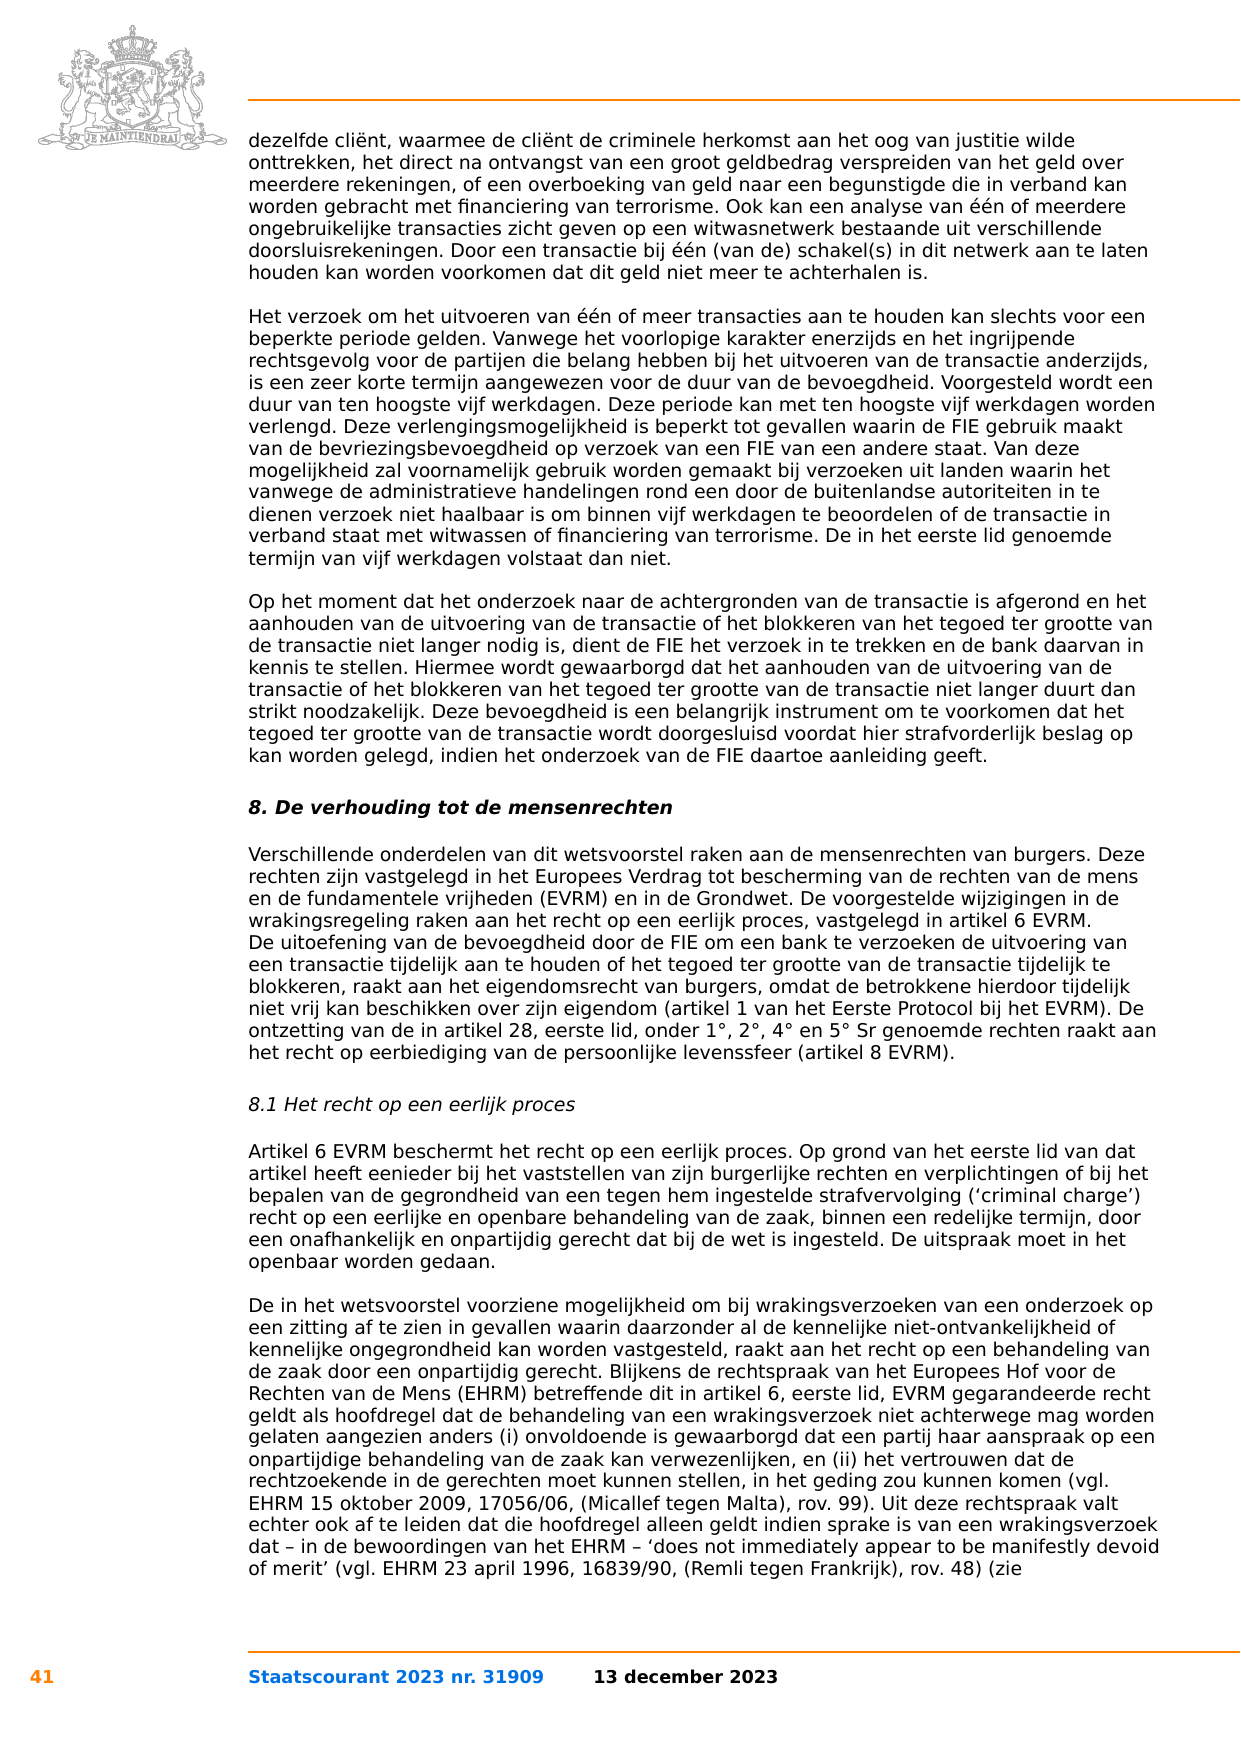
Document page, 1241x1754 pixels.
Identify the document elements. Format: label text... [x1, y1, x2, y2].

picture [38, 25, 227, 150]
text Op het moment dat het onderzoek naar de achtergronden van de transactie is afgerond en het aanhouden van de uitvoering van de transactie of het blokkeren van het tegoed ter grootte van de transactie niet langer nodig is, dient de FIE het verzoek in te trekken en de bank daarvan in kennis te stellen. Hiermee wordt gewaarborgd dat het aanhouden van de uitvoering van de transactie of het blokkeren van het tegoed ter grootte van de transactie niet langer duurt dan strikt noodzakelijk. Deze bevoegdheid is een belangrijk instrument om te voorkomen dat het tegoed ter grootte van de transactie wordt doorgesluisd voordat hier strafvorderlijk beslag op kan worden gelegd, indien het onderzoek van de FIE daartoe aanleiding geeft. [248, 591, 1163, 767]
subtitle 8.1 Het recht op een eerlijk proces [248, 1094, 1163, 1116]
text dezelfde cliënt, waarmee de cliënt de criminele herkomst aan het oog van justitie wilde onttrekken, het direct na ontvangst van een groot geldbedrag verspreiden van het geld over meerdere rekeningen, of een overboeking van geld naar een begunstigde die in verband kan worden gebracht met financiering van terrorisme. Ook kan een analyse van één of meerdere ongebruikelijke transacties zicht geven op een witwasnetwerk bestaande uit verschillende doorsluisrekeningen. Door een transactie bij één (van de) schakel(s) in dit netwerk aan te laten houden kan worden voorkomen dat dit geld niet meer te achterhalen is. [248, 130, 1163, 284]
text De in het wetsvoorstel voorziene mogelijkheid om bij wrakingsverzoeken van een onderzoek op een zitting af te zien in gevallen waarin daarzonder al de kennelijke niet-ontvankelijkheid of kennelijke ongegrondheid kan worden vastgesteld, raakt aan het recht op een behandeling van de zaak door een onpartijdig gerecht. Blijkens de rechtspraak van het Europees Hof voor de Rechten van de Mens (EHRM) betreffende dit in artikel 6, eerste lid, EVRM gegarandeerde recht geldt als hoofdregel dat de behandeling van een wrakingsverzoek niet achterwege mag worden gelaten aangezien anders (i) onvoldoende is gewaarborgd dat een partij haar aanspraak op een onpartijdige behandeling van de zaak kan verwezenlijken, en (ii) het vertrouwen dat de rechtzoekende in de gerechten moet kunnen stellen, in het geding zou kunnen komen (vgl. EHRM 15 oktober 2009, 17056/06, (Micallef tegen Malta), rov. 99). Uit deze rechtspraak valt echter ook af te leiden dat die hoofdregel alleen geldt indien sprake is van een wrakingsverzoek dat – in de bewoordingen van het EHRM – ‘does not immediately appear to be manifestly devoid of merit’ (vgl. EHRM 23 april 1996, 16839/90, (Remli tegen Frankrijk), rov. 48) (zie [248, 1294, 1163, 1580]
text De uitoefening van de bevoegdheid door de FIE om een bank te verzoeken de uitvoering van een transactie tijdelijk aan te houden of het tegoed ter grootte van de transactie tijdelijk te blokkeren, raakt aan het eigendomsrecht van burgers, omdat de betrokkene hierdoor tijdelijk niet vrij kan beschikken over zijn eigendom (artikel 1 van het Eerste Protocol bij het EVRM). De ontzetting van de in artikel 28, eerste lid, onder 1°, 2°, 4° en 5° Sr genoemde rechten raakt aan het recht op eerbiediging van de persoonlijke levenssfeer (artikel 8 EVRM). [248, 932, 1163, 1064]
text Verschillende onderdelen van dit wetsvoorstel raken aan de mensenrechten van burgers. Deze rechten zijn vastgelegd in het Europees Verdrag tot bescherming van de rechten van de mens en de fundamentele vrijheden (EVRM) en in de Grondwet. De voorgestelde wijzigingen in de wrakingsregeling raken aan het recht op een eerlijk proces, vastgelegd in artikel 6 EVRM. [248, 844, 1163, 932]
text Het verzoek om het uitvoeren van één of meer transacties aan te houden kan slechts voor een beperkte periode gelden. Vanwege het voorlopige karakter enerzijds en het ingrijpende rechtsgevolg voor de partijen die belang hebben bij het uitvoeren van de transactie anderzijds, is een zeer korte termijn aangewezen voor de duur van de bevoegdheid. Voorgesteld wordt een duur van ten hoogste vijf werkdagen. Deze periode kan met ten hoogste vijf werkdagen worden verlengd. Deze verlengingsmogelijkheid is beperkt tot gevallen waarin de FIE gebruik maakt van de bevriezingsbevoegdheid op verzoek van een FIE van een andere staat. Van deze mogelijkheid zal voornamelijk gebruik worden gemaakt bij verzoeken uit landen waarin het vanwege de administratieve handelingen rond een door de buitenlandse autoriteiten in te dienen verzoek niet haalbaar is om binnen vijf werkdagen te beoordelen of de transactie in verband staat met witwassen of financiering van terrorisme. De in het eerste lid genoemde termijn van vijf werkdagen volstaat dan niet. [248, 306, 1163, 569]
text Artikel 6 EVRM beschermt het recht op een eerlijk proces. Op grond van het eerste lid van dat artikel heeft eenieder bij het vaststellen van zijn burgerlijke rechten en verplichtingen of bij het bepalen van de gegrondheid van een tegen hem ingestelde strafvervolging (‘criminal charge’) recht op een eerlijke en openbare behandeling van de zaak, binnen een redelijke termijn, door een onafhankelijk en onpartijdig gerecht dat bij de wet is ingesteld. De uitspraak moet in het openbaar worden gedaan. [248, 1141, 1163, 1273]
subtitle 8. De verhouding tot de mensenrechten [248, 797, 1163, 819]
